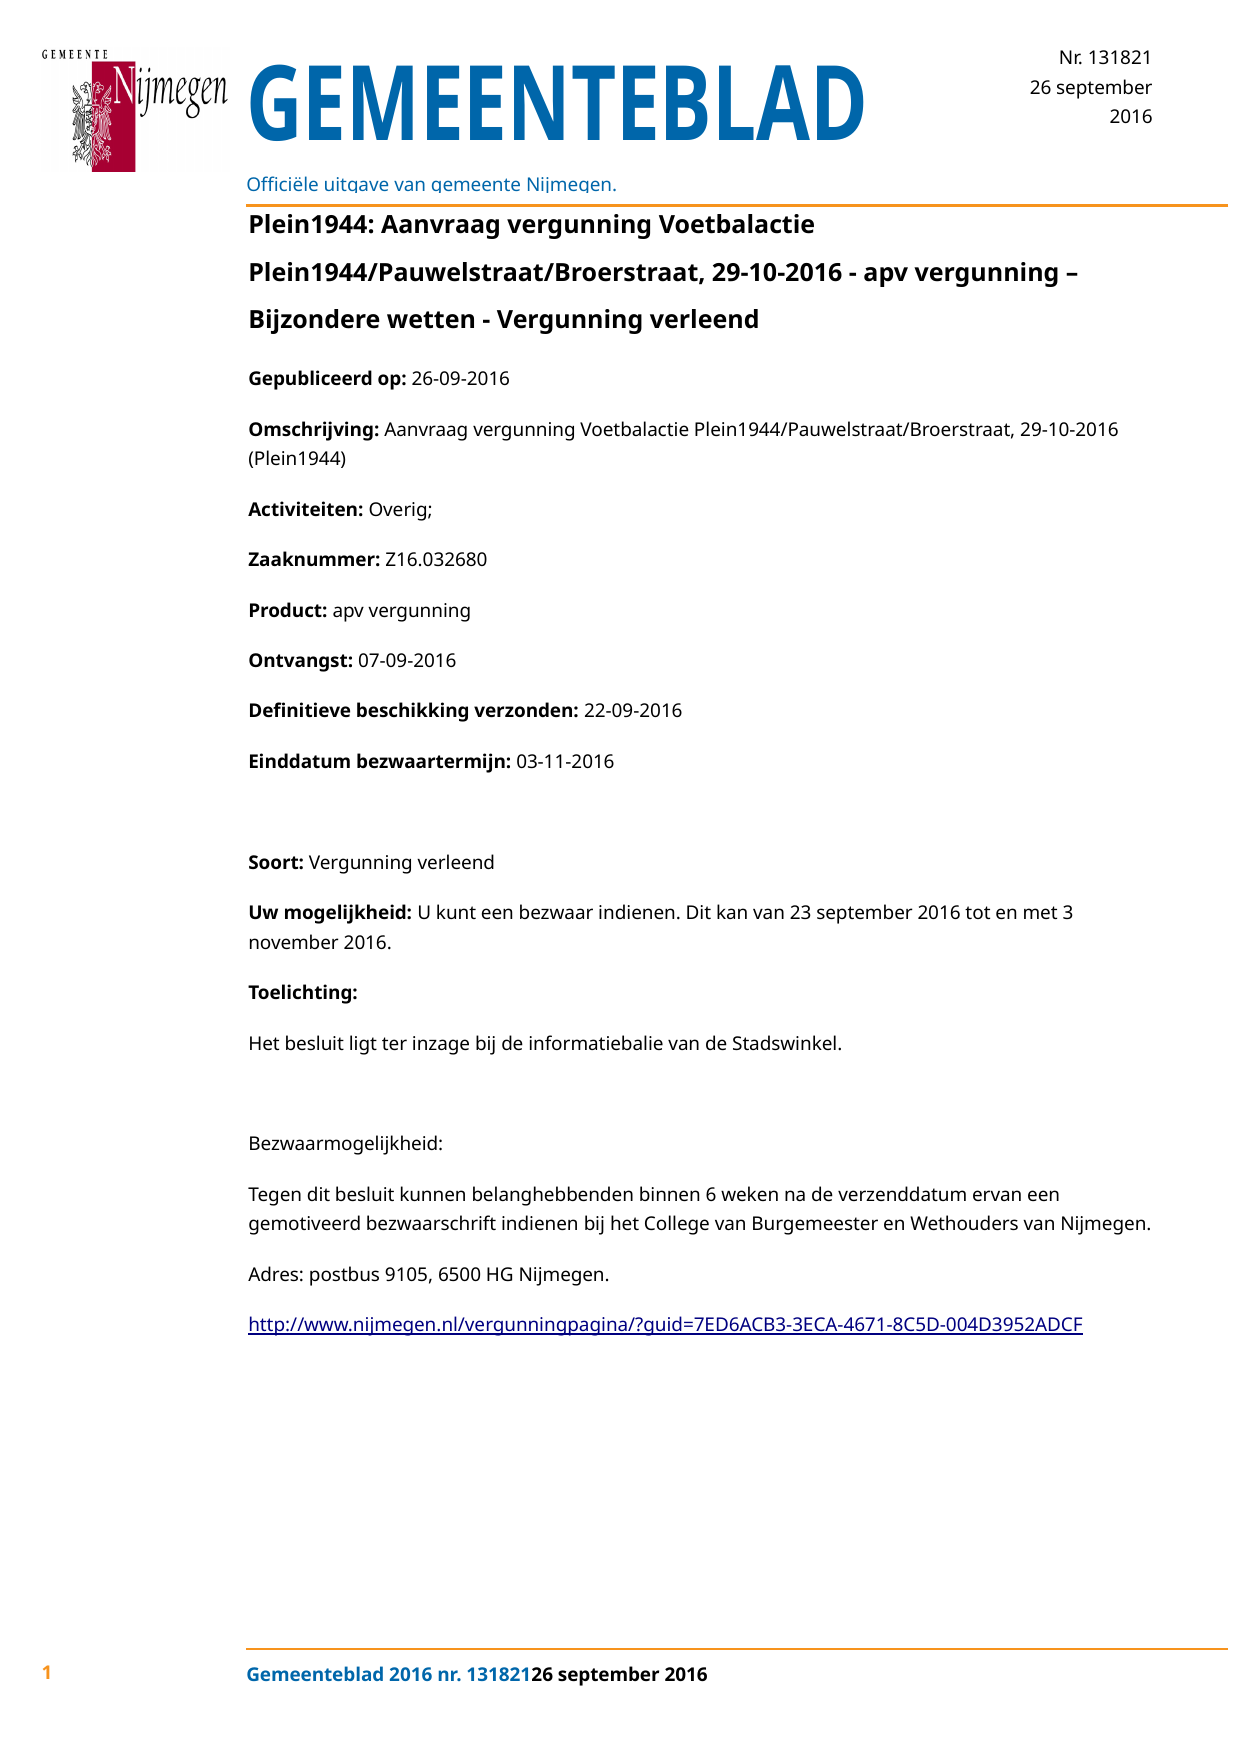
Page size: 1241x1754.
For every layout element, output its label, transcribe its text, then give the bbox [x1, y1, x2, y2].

text Ontvangst: 07-09-2016 [248, 647, 1152, 673]
text Activiteiten: Overig; [248, 496, 1152, 522]
text Einddatum bezwaartermijn: 03-11-2016 [248, 748, 1152, 774]
text Omschrijving: Aanvraag vergunning Voetbalactie Plein1944/Pauwelstraat/Broerstraat, 29-10-2016 (Plein1944) [248, 416, 1152, 471]
text Bezwaarmogelijkheid: [248, 1131, 1152, 1156]
text Toelichting: [248, 979, 1152, 1005]
text http://www.nijmegen.nl/vergunningpagina/?guid=7ED6ACB3-3ECA-4671-8C5D-004D3952ADCF [248, 1311, 1152, 1337]
text Uw mogelijkheid: U kunt een bezwaar indienen. Dit kan van 23 september 2016 tot en met 3 november 2016. [248, 899, 1152, 954]
text Tegen dit besluit kunnen belanghebbenden binnen 6 weken na de verzenddatum ervan een gemotiveerd bezwaarschrift indienen bij het College van Burgemeester en Wethouders van Nijmegen. [248, 1181, 1152, 1236]
text Product: apv vergunning [248, 597, 1152, 622]
text Gepubliceerd op: 26-09-2016 [248, 366, 1152, 391]
text Het besluit ligt ter inzage bij de informatiebalie van de Stadswinkel. [248, 1030, 1152, 1055]
text Definitieve beschikking verzonden: 22-09-2016 [248, 698, 1152, 723]
text Adres: postbus 9105, 6500 HG Nijmegen. [248, 1261, 1152, 1287]
text Zaaknummer: Z16.032680 [248, 546, 1152, 572]
text Soort: Vergunning verleend [248, 849, 1152, 874]
picture [41, 47, 231, 172]
text Plein1944: Aanvraag vergunning Voetbalactie Plein1944/Pauwelstraat/Broerstraat, 29-10-2016 - apv vergunning – Bijzondere wetten - Vergunning verleend [248, 207, 1152, 336]
